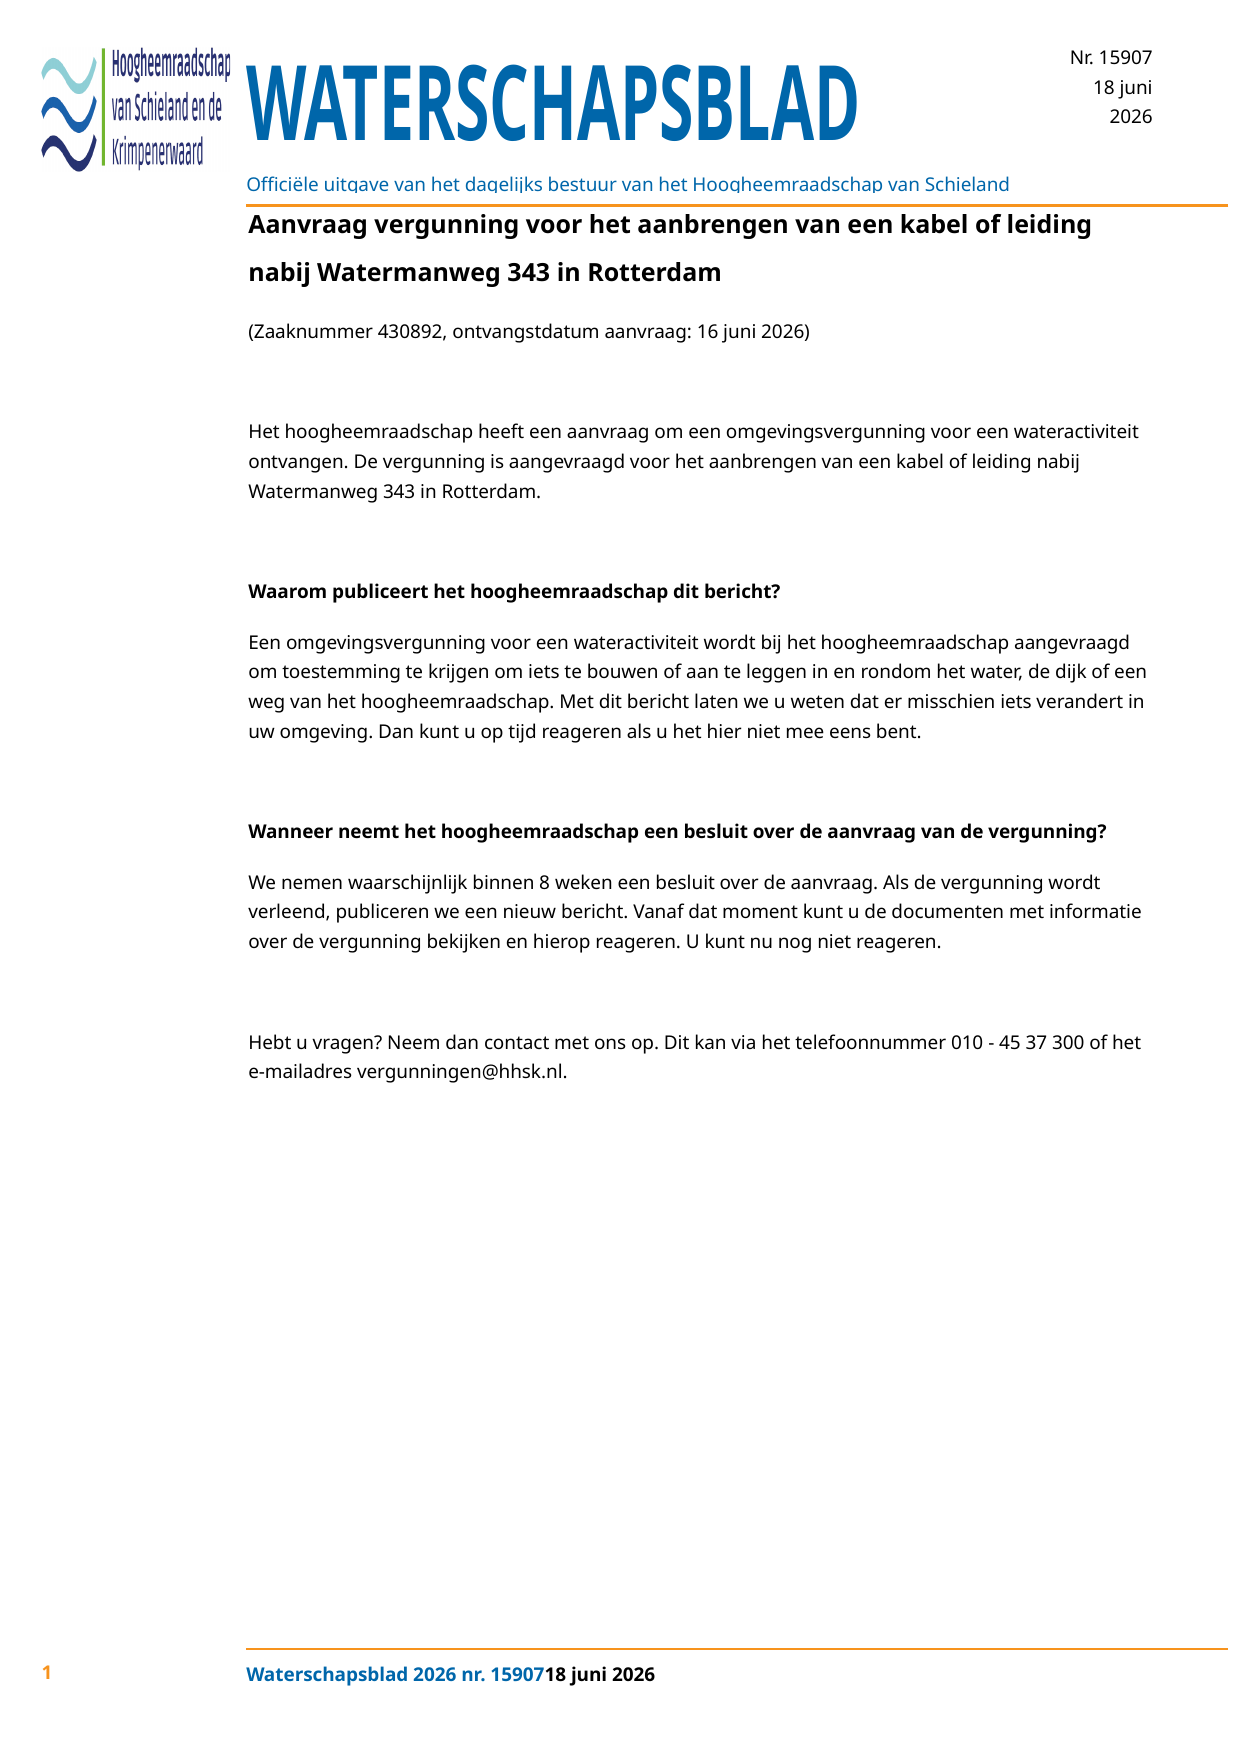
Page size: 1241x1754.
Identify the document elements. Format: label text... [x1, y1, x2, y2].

text Wanneer neemt het hoogheemraadschap een besluit over de aanvraag van de vergunning? [248, 819, 1152, 844]
text Het hoogheemraadschap heeft een aanvraag om een omgevingsvergunning voor een wateractiviteit ontvangen. De vergunning is aangevraagd voor het aanbrengen van een kabel of leiding nabij Watermanweg 343 in Rotterdam. [248, 419, 1152, 504]
text We nemen waarschijnlijk binnen 8 weken een besluit over de aanvraag. Als de vergunning wordt verleend, publiceren we een nieuw bericht. Vanaf dat moment kunt u de documenten met informatie over de vergunning bekijken en hierop reageren. U kunt nu nog niet reageren. [248, 869, 1152, 954]
text (Zaaknummer 430892, ontvangstdatum aanvraag: 16 juni 2026) [248, 318, 1152, 344]
text Waarom publiceert het hoogheemraadschap dit bericht? [248, 579, 1152, 604]
picture [41, 47, 231, 172]
text Aanvraag vergunning voor het aanbrengen van een kabel of leiding nabij Watermanweg 343 in Rotterdam [248, 207, 1152, 288]
text Een omgevingsvergunning voor een wateractiviteit wordt bij het hoogheemraadschap aangevraagd om toestemming te krijgen om iets te bouwen of aan te leggen in en rondom het water, de dijk of een weg van het hoogheemraadschap. Met dit bericht laten we u weten dat er misschien iets verandert in uw omgeving. Dan kunt u op tijd reageren als u het hier niet mee eens bent. [248, 629, 1152, 744]
text Hebt u vragen? Neem dan contact met ons op. Dit kan via het telefoonnummer 010 - 45 37 300 of het e-mailadres vergunningen@hhsk.nl. [248, 1029, 1152, 1084]
